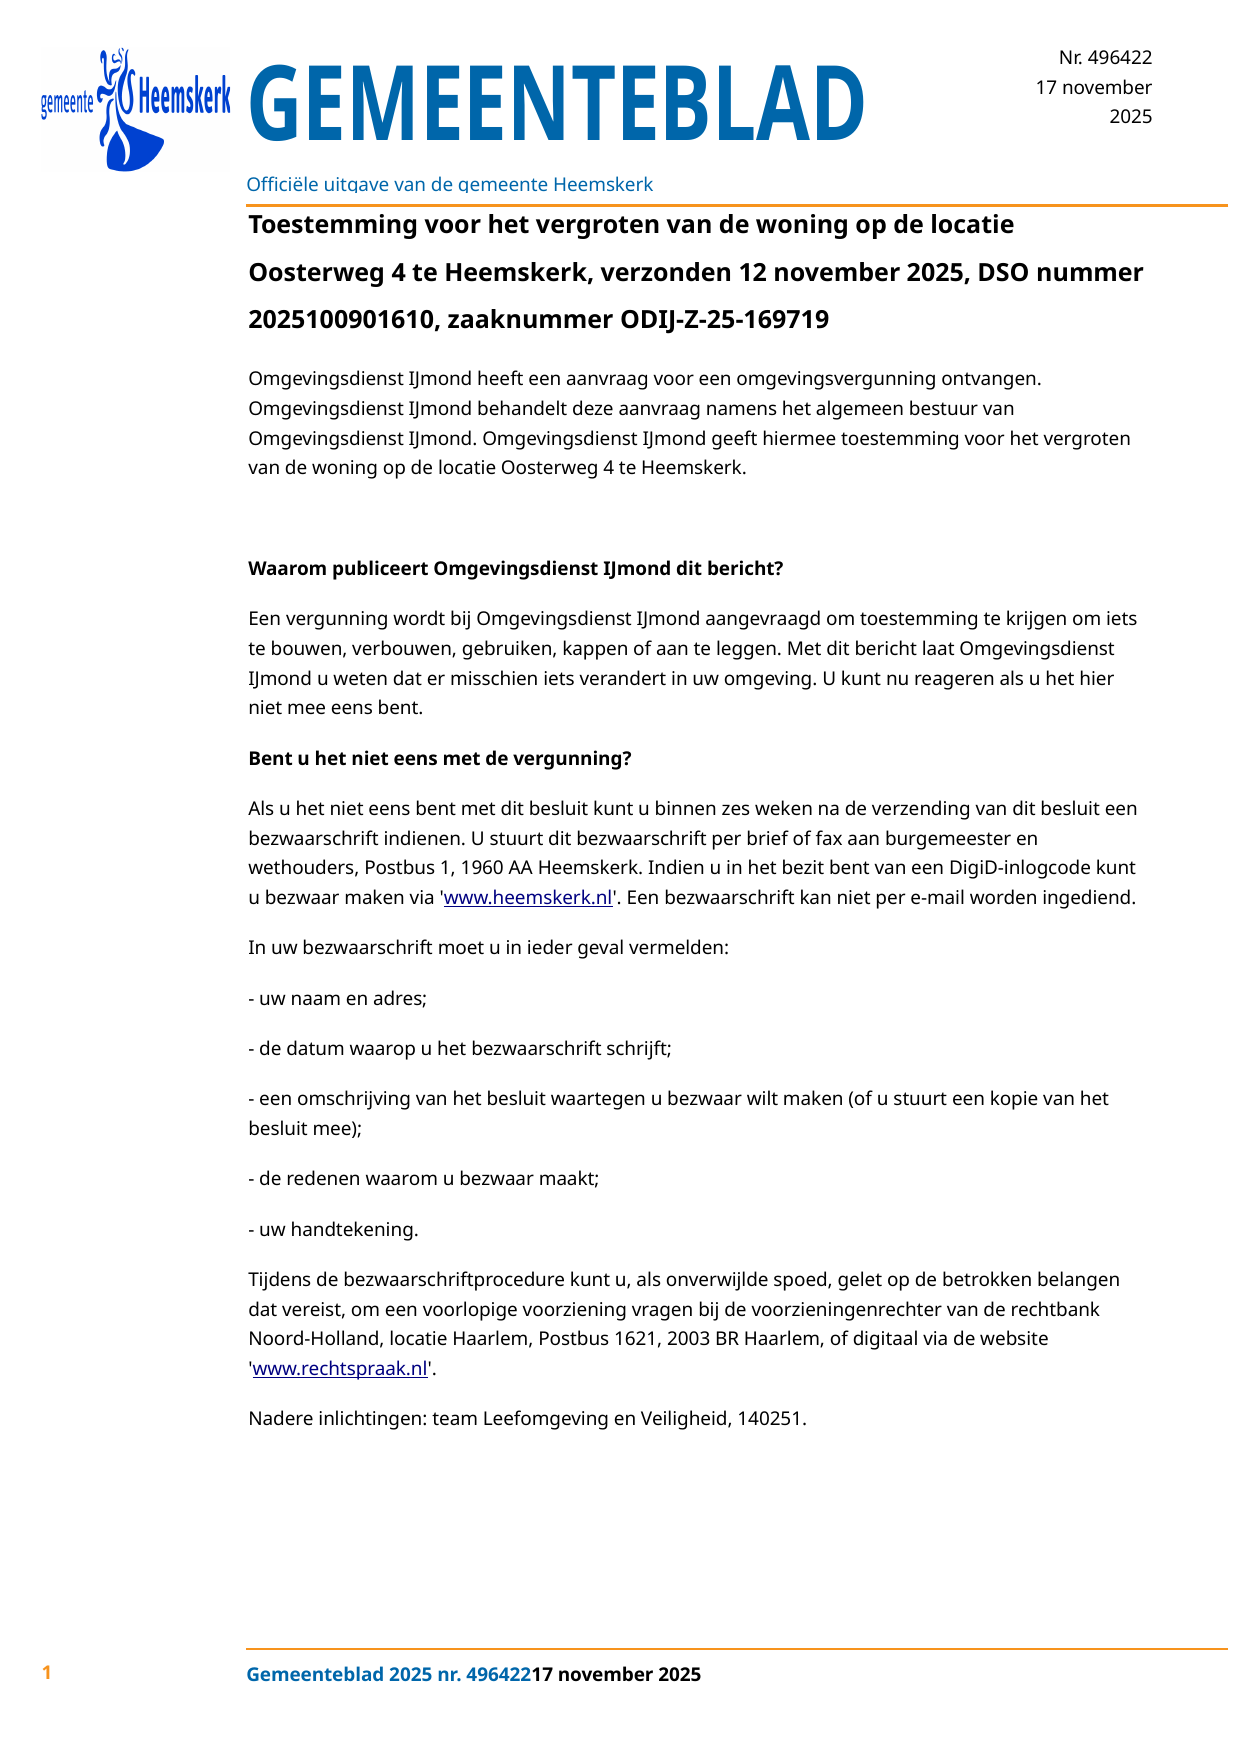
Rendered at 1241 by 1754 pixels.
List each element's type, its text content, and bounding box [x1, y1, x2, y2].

text - een omschrijving van het besluit waartegen u bezwaar wilt maken (of u stuurt een kopie van het besluit mee); [248, 1086, 1152, 1141]
picture [41, 47, 231, 172]
text - uw naam en adres; [248, 985, 1152, 1010]
text - de datum waarop u het bezwaarschrift schrijft; [248, 1035, 1152, 1061]
text Waarom publiceert Omgevingsdienst IJmond dit bericht? [248, 555, 1152, 581]
text Nadere inlichtingen: team Leefomgeving en Veiligheid, 140251. [248, 1406, 1152, 1431]
text Tijdens de bezwaarschriftprocedure kunt u, als onverwijlde spoed, gelet op de betrokken belangen dat vereist, om een voorlopige voorziening vragen bij de voorzieningenrechter van de rechtbank Noord-Holland, locatie Haarlem, Postbus 1621, 2003 BR Haarlem, of digitaal via de website 'www.rechtspraak.nl'. [248, 1266, 1152, 1381]
text In uw bezwaarschrift moet u in ieder geval vermelden: [248, 934, 1152, 960]
text Als u het niet eens bent met dit besluit kunt u binnen zes weken na de verzending van dit besluit een bezwaarschrift indienen. U stuurt dit bezwaarschrift per brief of fax aan burgemeester en wethouders, Postbus 1, 1960 AA Heemskerk. Indien u in het bezit bent van een DigiD-inlogcode kunt u bezwaar maken via 'www.heemskerk.nl'. Een bezwaarschrift kan niet per e-mail worden ingediend. [248, 795, 1152, 909]
text - uw handtekening. [248, 1216, 1152, 1242]
text Bent u het niet eens met de vergunning? [248, 745, 1152, 770]
text Toestemming voor het vergroten van de woning op de locatie Oosterweg 4 te Heemskerk, verzonden 12 november 2025, DSO nummer 2025100901610, zaaknummer ODIJ-Z-25-169719 [248, 207, 1152, 336]
text Omgevingsdienst IJmond heeft een aanvraag voor een omgevingsvergunning ontvangen. Omgevingsdienst IJmond behandelt deze aanvraag namens het algemeen bestuur van Omgevingsdienst IJmond. Omgevingsdienst IJmond geeft hiermee toestemming voor het vergroten van de woning op de locatie Oosterweg 4 te Heemskerk. [248, 366, 1152, 480]
text Een vergunning wordt bij Omgevingsdienst IJmond aangevraagd om toestemming te krijgen om iets te bouwen, verbouwen, gebruiken, kappen of aan te leggen. Met dit bericht laat Omgevingsdienst IJmond u weten dat er misschien iets verandert in uw omgeving. U kunt nu reageren als u het hier niet mee eens bent. [248, 606, 1152, 720]
text - de redenen waarom u bezwaar maakt; [248, 1166, 1152, 1191]
